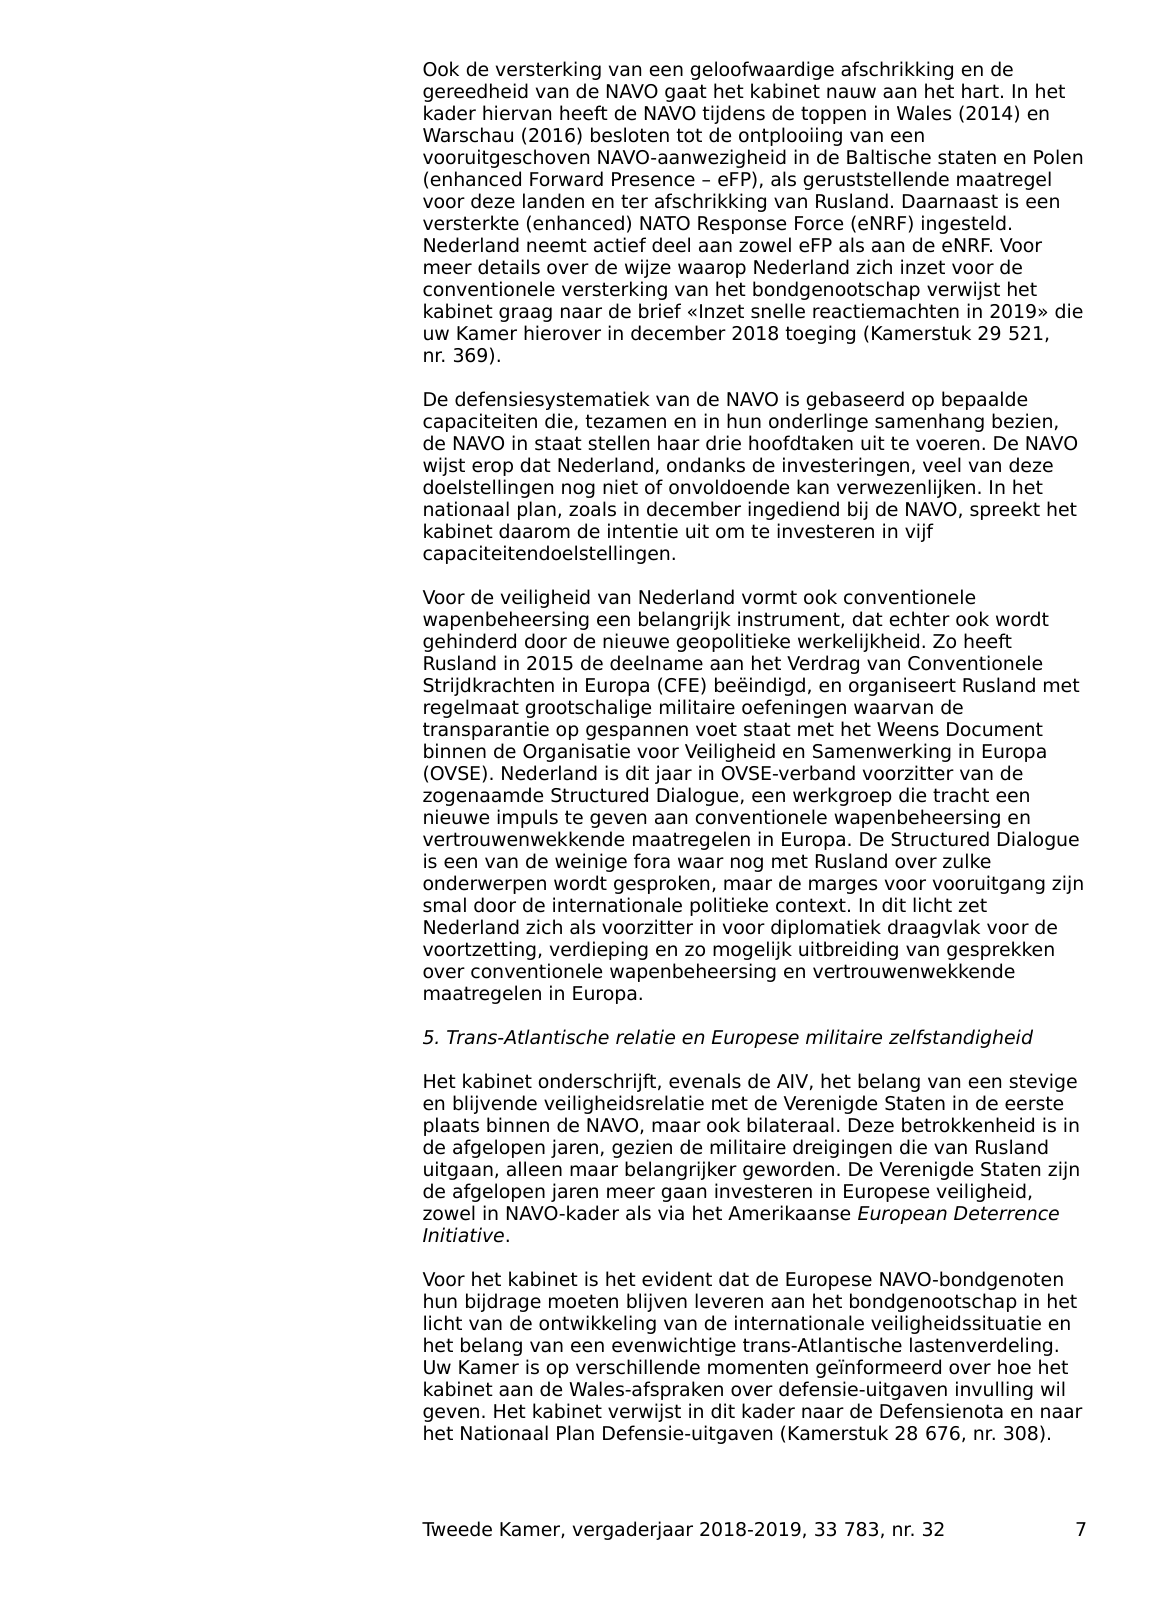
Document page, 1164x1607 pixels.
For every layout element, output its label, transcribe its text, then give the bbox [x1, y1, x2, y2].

text De defensiesystematiek van de NAVO is gebaseerd op bepaalde capaciteiten die, tezamen en in hun onderlinge samenhang bezien, de NAVO in staat stellen haar drie hoofdtaken uit te voeren. De NAVO wijst erop dat Nederland, ondanks de investeringen, veel van deze doelstellingen nog niet of onvoldoende kan verwezenlijken. In het nationaal plan, zoals in december ingediend bij de NAVO, spreekt het kabinet daarom de intentie uit om te investeren in vijf capaciteitendoelstellingen. [422, 389, 1087, 565]
text Voor het kabinet is het evident dat de Europese NAVO-bondgenoten hun bijdrage moeten blijven leveren aan het bondgenootschap in het licht van de ontwikkeling van de internationale veiligheidssituatie en het belang van een evenwichtige trans-Atlantische lastenverdeling. Uw Kamer is op verschillende momenten geïnformeerd over hoe het kabinet aan de Wales-afspraken over defensie-uitgaven invulling wil geven. Het kabinet verwijst in dit kader naar de Defensienota en naar het Nationaal Plan Defensie-uitgaven (Kamerstuk 28 676, nr. 308). [422, 1269, 1087, 1445]
subtitle 5. Trans-Atlantische relatie en Europese militaire zelfstandigheid [422, 1027, 1087, 1049]
text Voor de veiligheid van Nederland vormt ook conventionele wapenbeheersing een belangrijk instrument, dat echter ook wordt gehinderd door de nieuwe geopolitieke werkelijkheid. Zo heeft Rusland in 2015 de deelname aan het Verdrag van Conventionele Strijdkrachten in Europa (CFE) beëindigd, en organiseert Rusland met regelmaat grootschalige militaire oefeningen waarvan de transparantie op gespannen voet staat met het Weens Document binnen de Organisatie voor Veiligheid en Samenwerking in Europa (OVSE). Nederland is dit jaar in OVSE-verband voorzitter van de zogenaamde Structured Dialogue, een werkgroep die tracht een nieuwe impuls te geven aan conventionele wapenbeheersing en vertrouwenwekkende maatregelen in Europa. De Structured Dialogue is een van de weinige fora waar nog met Rusland over zulke onderwerpen wordt gesproken, maar de marges voor vooruitgang zijn smal door de internationale politieke context. In dit licht zet Nederland zich als voorzitter in voor diplomatiek draagvlak voor de voortzetting, verdieping en zo mogelijk uitbreiding van gesprekken over conventionele wapenbeheersing en vertrouwenwekkende maatregelen in Europa. [422, 587, 1087, 1004]
text Ook de versterking van een geloofwaardige afschrikking en de gereedheid van de NAVO gaat het kabinet nauw aan het hart. In het kader hiervan heeft de NAVO tijdens de toppen in Wales (2014) en Warschau (2016) besloten tot de ontplooiing van een vooruitgeschoven NAVO-aanwezigheid in de Baltische staten en Polen (enhanced Forward Presence – eFP), als geruststellende maatregel voor deze landen en ter afschrikking van Rusland. Daarnaast is een versterkte (enhanced) NATO Response Force (eNRF) ingesteld. Nederland neemt actief deel aan zowel eFP als aan de eNRF. Voor meer details over de wijze waarop Nederland zich inzet voor de conventionele versterking van het bondgenootschap verwijst het kabinet graag naar de brief «Inzet snelle reactiemachten in 2019» die uw Kamer hierover in december 2018 toeging (Kamerstuk 29 521, nr. 369). [422, 59, 1087, 367]
text Het kabinet onderschrijft, evenals de AIV, het belang van een stevige en blijvende veiligheidsrelatie met de Verenigde Staten in de eerste plaats binnen de NAVO, maar ook bilateraal. Deze betrokkenheid is in de afgelopen jaren, gezien de militaire dreigingen die van Rusland uitgaan, alleen maar belangrijker geworden. De Verenigde Staten zijn de afgelopen jaren meer gaan investeren in Europese veiligheid, zowel in NAVO-kader als via het Amerikaanse European Deterrence Initiative. [422, 1071, 1087, 1247]
